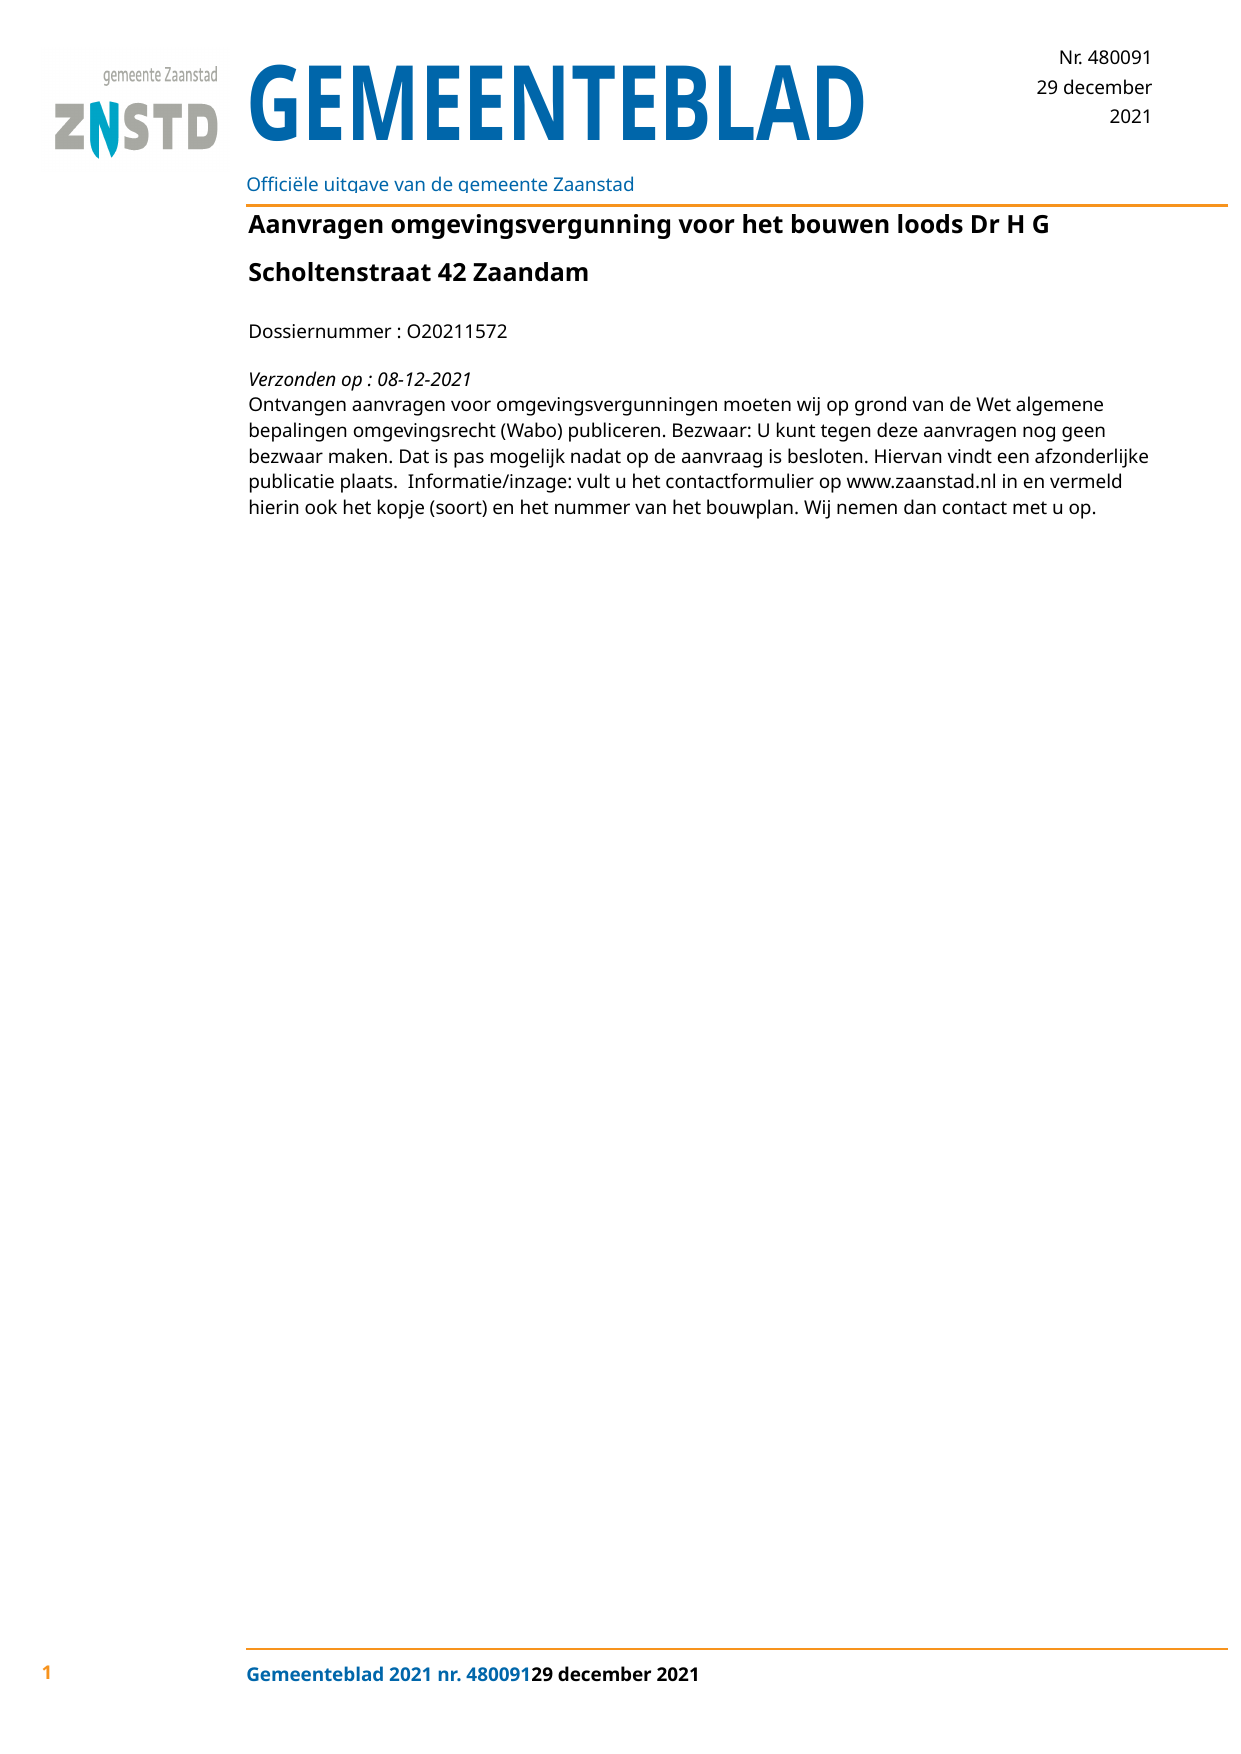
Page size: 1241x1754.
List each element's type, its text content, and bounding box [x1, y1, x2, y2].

text Verzonden op : 08-12-2021 [248, 366, 1152, 391]
picture [41, 47, 231, 172]
text Aanvragen omgevingsvergunning voor het bouwen loods Dr H G Scholtenstraat 42 Zaandam [248, 207, 1152, 288]
text Ontvangen aanvragen voor omgevingsvergunningen moeten wij op grond van de Wet algemene bepalingen omgevingsrecht (Wabo) publiceren. Bezwaar: U kunt tegen deze aanvragen nog geen bezwaar maken. Dat is pas mogelijk nadat op de aanvraag is besloten. Hiervan vindt een afzonderlijke publicatie plaats. Informatie/inzage: vult u het contactformulier op www.zaanstad.nl in en vermeld hierin ook het kopje (soort) en het nummer van het bouwplan. Wij nemen dan contact met u op. [248, 391, 1152, 520]
text Dossiernummer : O20211572 [248, 318, 1152, 344]
